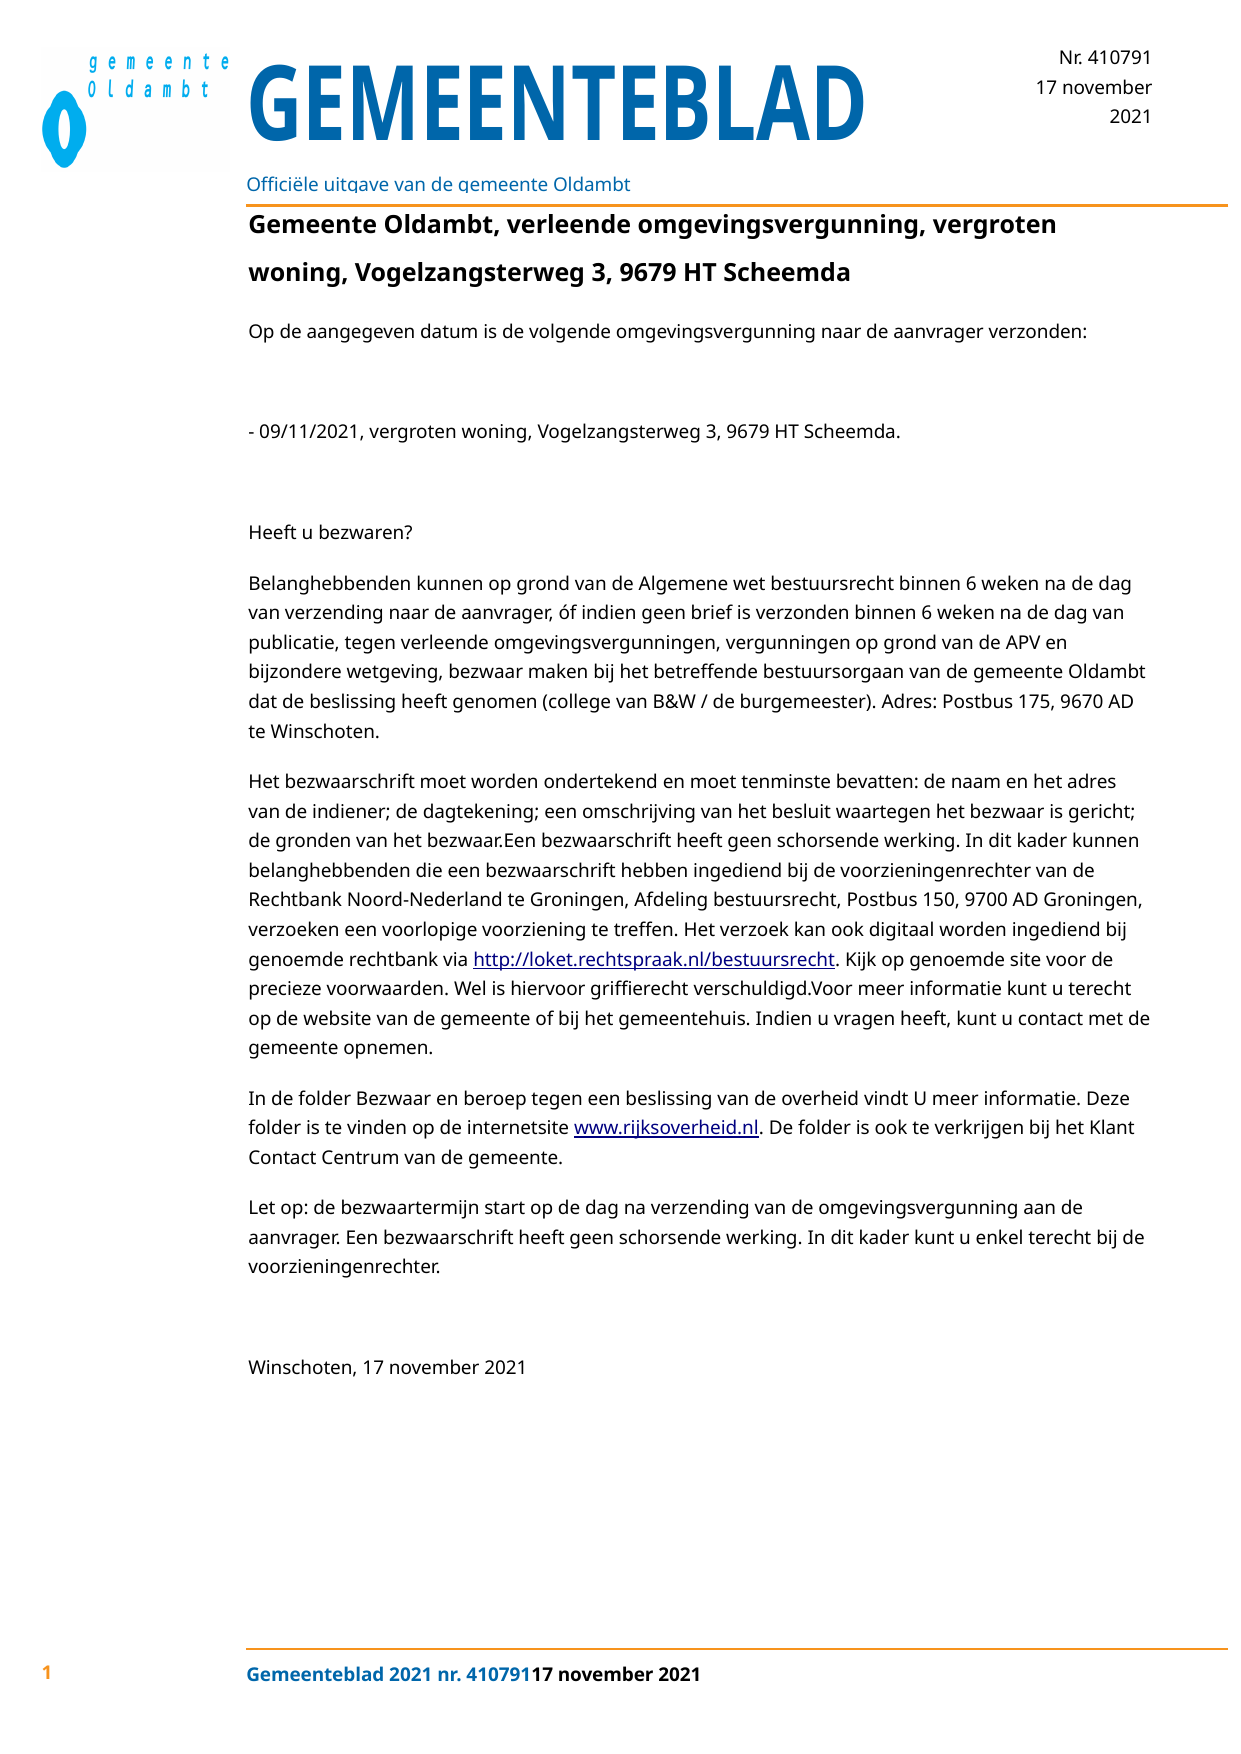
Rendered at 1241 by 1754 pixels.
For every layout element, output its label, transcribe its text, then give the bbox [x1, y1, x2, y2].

text Op de aangegeven datum is de volgende omgevingsvergunning naar de aanvrager verzonden: [248, 318, 1152, 344]
text Let op: de bezwaartermijn start op de dag na verzending van de omgevingsvergunning aan de aanvrager. Een bezwaarschrift heeft geen schorsende werking. In dit kader kunt u enkel terecht bij de voorzieningenrechter. [248, 1194, 1152, 1279]
text Belanghebbenden kunnen op grond van de Algemene wet bestuursrecht binnen 6 weken na de dag van verzending naar de aanvrager, óf indien geen brief is verzonden binnen 6 weken na de dag van publicatie, tegen verleende omgevingsvergunningen, vergunningen op grond van de APV en bijzondere wetgeving, bezwaar maken bij het betreffende bestuursorgaan van de gemeente Oldambt dat de beslissing heeft genomen (college van B&W / de burgemeester). Adres: Postbus 175, 9670 AD te Winschoten. [248, 570, 1152, 744]
text - 09/11/2021, vergroten woning, Vogelzangsterweg 3, 9679 HT Scheemda. [248, 419, 1152, 444]
text In de folder Bezwaar en beroep tegen een beslissing van de overheid vindt U meer informatie. Deze folder is te vinden op de internetsite www.rijksoverheid.nl. De folder is ook te verkrijgen bij het Klant Contact Centrum van de gemeente. [248, 1085, 1152, 1170]
text Winschoten, 17 november 2021 [248, 1354, 1152, 1380]
text Gemeente Oldambt, verleende omgevingsvergunning, vergroten woning, Vogelzangsterweg 3, 9679 HT Scheemda [248, 207, 1152, 288]
picture [41, 47, 231, 172]
text Het bezwaarschrift moet worden ondertekend en moet tenminste bevatten: de naam en het adres van de indiener; de dagtekening; een omschrijving van het besluit waartegen het bezwaar is gericht; de gronden van het bezwaar.Een bezwaarschrift heeft geen schorsende werking. In dit kader kunnen belanghebbenden die een bezwaarschrift hebben ingediend bij de voorzieningenrechter van de Rechtbank Noord-Nederland te Groningen, Afdeling bestuursrecht, Postbus 150, 9700 AD Groningen, verzoeken een voorlopige voorziening te treffen. Het verzoek kan ook digitaal worden ingediend bij genoemde rechtbank via http://loket.rechtspraak.nl/bestuursrecht. Kijk op genoemde site voor de precieze voorwaarden. Wel is hiervoor griffierecht verschuldigd.Voor meer informatie kunt u terecht op de website van de gemeente of bij het gemeentehuis. Indien u vragen heeft, kunt u contact met de gemeente opnemen. [248, 768, 1152, 1060]
text Heeft u bezwaren? [248, 519, 1152, 545]
